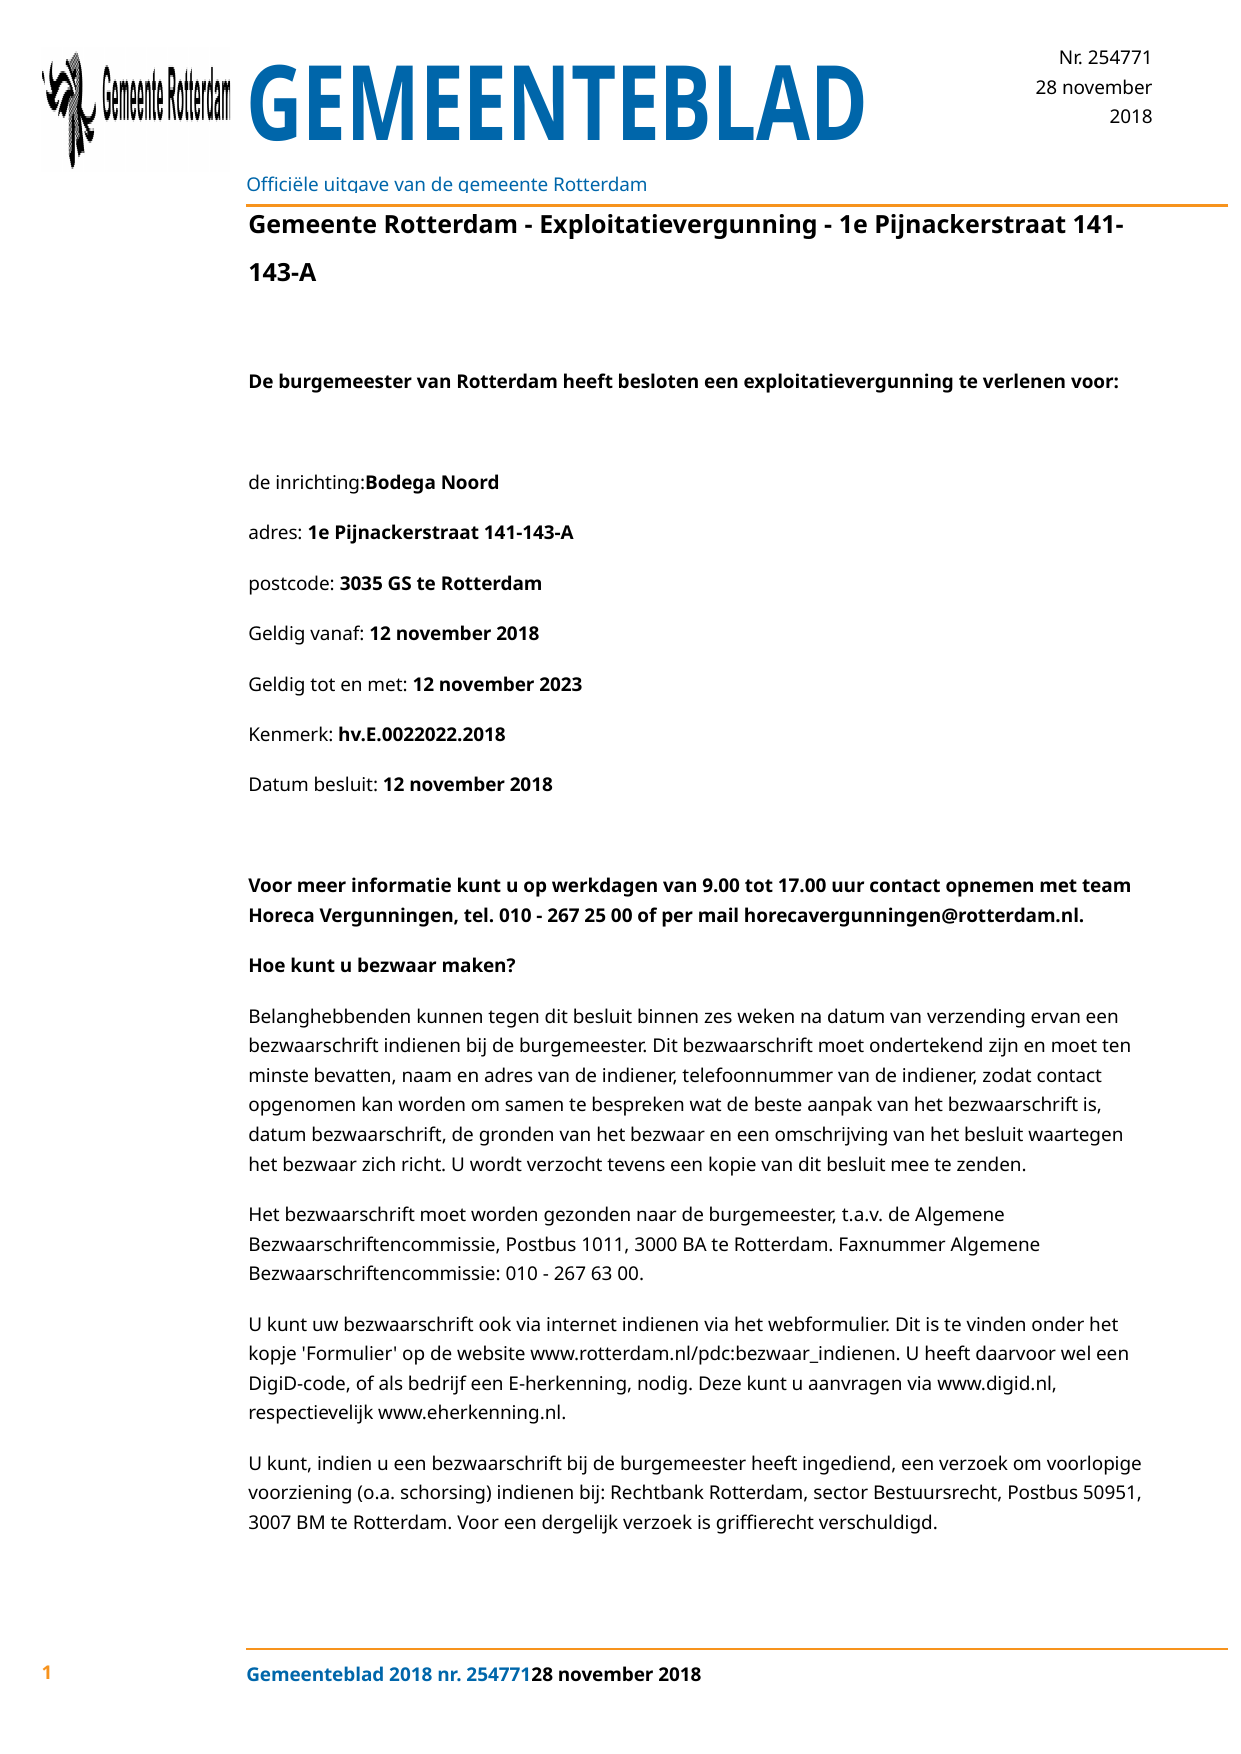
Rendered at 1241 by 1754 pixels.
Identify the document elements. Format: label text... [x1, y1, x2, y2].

text Kenmerk: hv.E.0022022.2018 [248, 721, 1152, 747]
text U kunt, indien u een bezwaarschrift bij de burgemeester heeft ingediend, een verzoek om voorlopige voorziening (o.a. schorsing) indienen bij: Rechtbank Rotterdam, sector Bestuursrecht, Postbus 50951, 3007 BM te Rotterdam. Voor een dergelijk verzoek is griffierecht verschuldigd. [248, 1450, 1152, 1535]
text De burgemeester van Rotterdam heeft besloten een exploitatievergunning te verlenen voor: [248, 368, 1152, 394]
text Hoe kunt u bezwaar maken? [248, 952, 1152, 978]
text Gemeente Rotterdam - Exploitatievergunning - 1e Pijnackerstraat 141-143-A [248, 207, 1152, 288]
text Datum besluit: 12 november 2018 [248, 772, 1152, 797]
text Belanghebbenden kunnen tegen dit besluit binnen zes weken na datum van verzending ervan een bezwaarschrift indienen bij de burgemeester. Dit bezwaarschrift moet ondertekend zijn en moet ten minste bevatten, naam en adres van de indiener, telefoonnummer van de indiener, zodat contact opgenomen kan worden om samen te bespreken wat de beste aanpak van het bezwaarschrift is, datum bezwaarschrift, de gronden van het bezwaar en een omschrijving van het besluit waartegen het bezwaar zich richt. U wordt verzocht tevens een kopie van dit besluit mee te zenden. [248, 1003, 1152, 1177]
text Geldig tot en met: 12 november 2023 [248, 671, 1152, 697]
text U kunt uw bezwaarschrift ook via internet indienen via het webformulier. Dit is te vinden onder het kopje 'Formulier' op de website www.rotterdam.nl/pdc:bezwaar_indienen. U heeft daarvoor wel een DigiD-code, of als bedrijf een E-herkenning, nodig. Deze kunt u aanvragen via www.digid.nl, respectievelijk www.eherkenning.nl. [248, 1311, 1152, 1425]
text de inrichting:Bodega Noord [248, 469, 1152, 495]
text adres: 1e Pijnackerstraat 141-143-A [248, 519, 1152, 545]
text postcode: 3035 GS te Rotterdam [248, 570, 1152, 596]
picture [41, 47, 231, 172]
text Geldig vanaf: 12 november 2018 [248, 620, 1152, 646]
text Het bezwaarschrift moet worden gezonden naar de burgemeester, t.a.v. de Algemene Bezwaarschriftencommissie, Postbus 1011, 3000 BA te Rotterdam. Faxnummer Algemene Bezwaarschriftencommissie: 010 - 267 63 00. [248, 1201, 1152, 1286]
text Voor meer informatie kunt u op werkdagen van 9.00 tot 17.00 uur contact opnemen met team Horeca Vergunningen, tel. 010 - 267 25 00 of per mail horecavergunningen@rotterdam.nl. [248, 872, 1152, 928]
